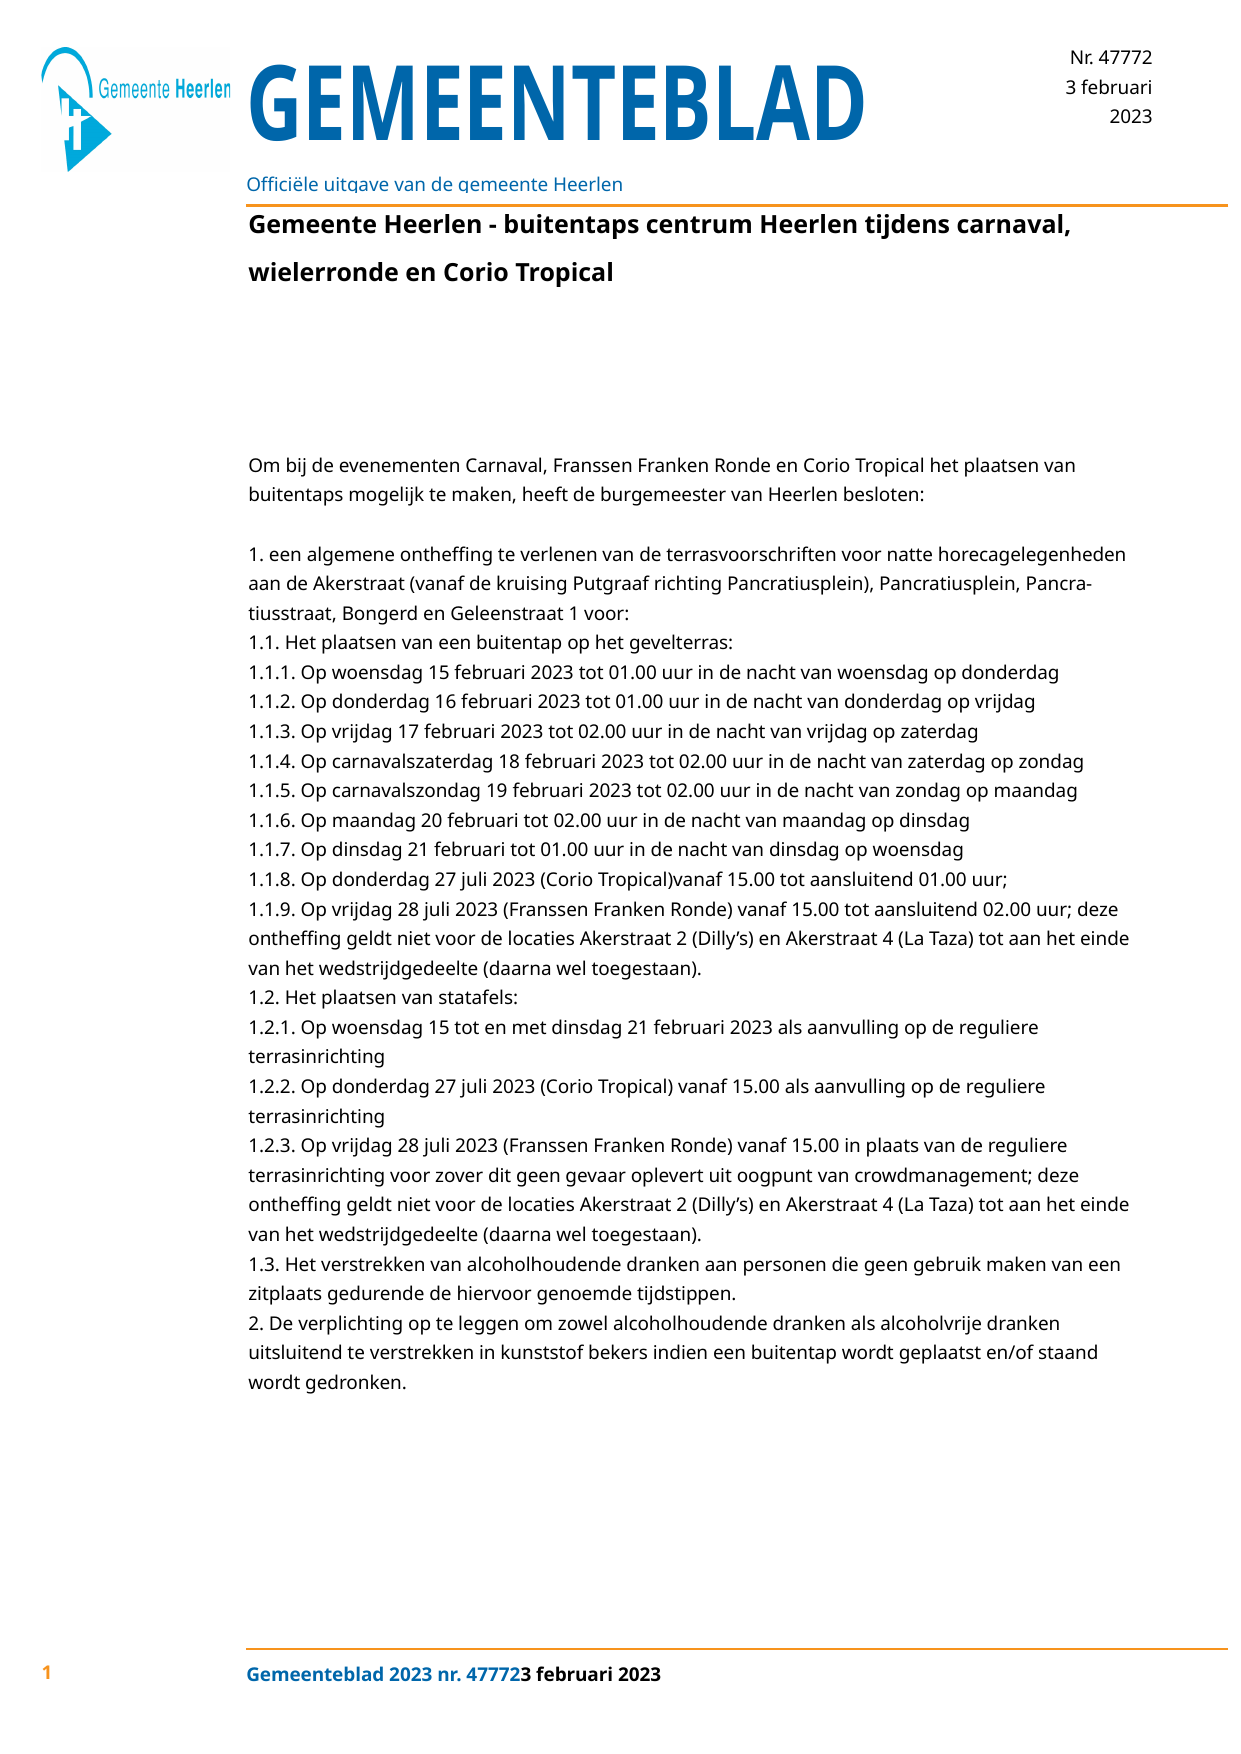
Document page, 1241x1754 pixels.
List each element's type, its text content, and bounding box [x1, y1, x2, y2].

text 1.1.7. Op dinsdag 21 februari tot 01.00 uur in de nacht van dinsdag op woensdag [248, 837, 1152, 862]
text 1.3. Het verstrekken van alcoholhoudende dranken aan personen die geen gebruik maken van een zitplaats gedurende de hiervoor genoemde tijdstippen. [248, 1251, 1152, 1306]
text 1.1.2. Op donderdag 16 februari 2023 tot 01.00 uur in de nacht van donderdag op vrijdag [248, 689, 1152, 714]
text Gemeente Heerlen - buitentaps centrum Heerlen tijdens carnaval, wielerronde en Corio Tropical [248, 207, 1152, 288]
text 1.1.5. Op carnavalszondag 19 februari 2023 tot 02.00 uur in de nacht van zondag op maandag [248, 777, 1152, 803]
text 1.1. Het plaatsen van een buitentap op het gevelterras: [248, 629, 1152, 655]
text Om bij de evenementen Carnaval, Franssen Franken Ronde en Corio Tropical het plaatsen van buitentaps mogelijk te maken, heeft de burgemeester van Heerlen besloten: [248, 452, 1152, 507]
text 2. De verplichting op te leggen om zowel alcoholhoudende dranken als alcoholvrije dranken uitsluitend te verstrekken in kunststof bekers indien een buitentap wordt geplaatst en/of staand wordt gedronken. [248, 1310, 1152, 1395]
text 1.2.2. Op donderdag 27 juli 2023 (Corio Tropical) vanaf 15.00 als aanvulling op de reguliere terrasinrichting [248, 1073, 1152, 1129]
picture [41, 47, 231, 172]
text 1.1.4. Op carnavalszaterdag 18 februari 2023 tot 02.00 uur in de nacht van zaterdag op zondag [248, 748, 1152, 774]
text 1.1.6. Op maandag 20 februari tot 02.00 uur in de nacht van maandag op dinsdag [248, 807, 1152, 833]
text 1. een algemene ontheffing te verlenen van de terrasvoorschriften voor natte horecagelegenheden aan de Akerstraat (vanaf de kruising Putgraaf richting Pancratiusplein), Pancratiusplein, Pancra-tiusstraat, Bongerd en Geleenstraat 1 voor: [248, 541, 1152, 626]
text 1.1.1. Op woensdag 15 februari 2023 tot 01.00 uur in de nacht van woensdag op donderdag [248, 659, 1152, 685]
text 1.2. Het plaatsen van statafels: [248, 984, 1152, 1010]
text 1.2.3. Op vrijdag 28 juli 2023 (Franssen Franken Ronde) vanaf 15.00 in plaats van de reguliere terrasinrichting voor zover dit geen gevaar oplevert uit oogpunt van crowdmanagement; deze ontheffing geldt niet voor de locaties Akerstraat 2 (Dilly’s) en Akerstraat 4 (La Taza) tot aan het einde van het wedstrijdgedeelte (daarna wel toegestaan). [248, 1132, 1152, 1247]
text 1.2.1. Op woensdag 15 tot en met dinsdag 21 februari 2023 als aanvulling op de reguliere terrasinrichting [248, 1014, 1152, 1069]
text 1.1.9. Op vrijdag 28 juli 2023 (Franssen Franken Ronde) vanaf 15.00 tot aansluitend 02.00 uur; deze ontheffing geldt niet voor de locaties Akerstraat 2 (Dilly’s) en Akerstraat 4 (La Taza) tot aan het einde van het wedstrijdgedeelte (daarna wel toegestaan). [248, 896, 1152, 981]
text 1.1.3. Op vrijdag 17 februari 2023 tot 02.00 uur in de nacht van vrijdag op zaterdag [248, 718, 1152, 744]
picture [41, 47, 59, 70]
text 1.1.8. Op donderdag 27 juli 2023 (Corio Tropical)vanaf 15.00 tot aansluitend 01.00 uur; [248, 866, 1152, 892]
